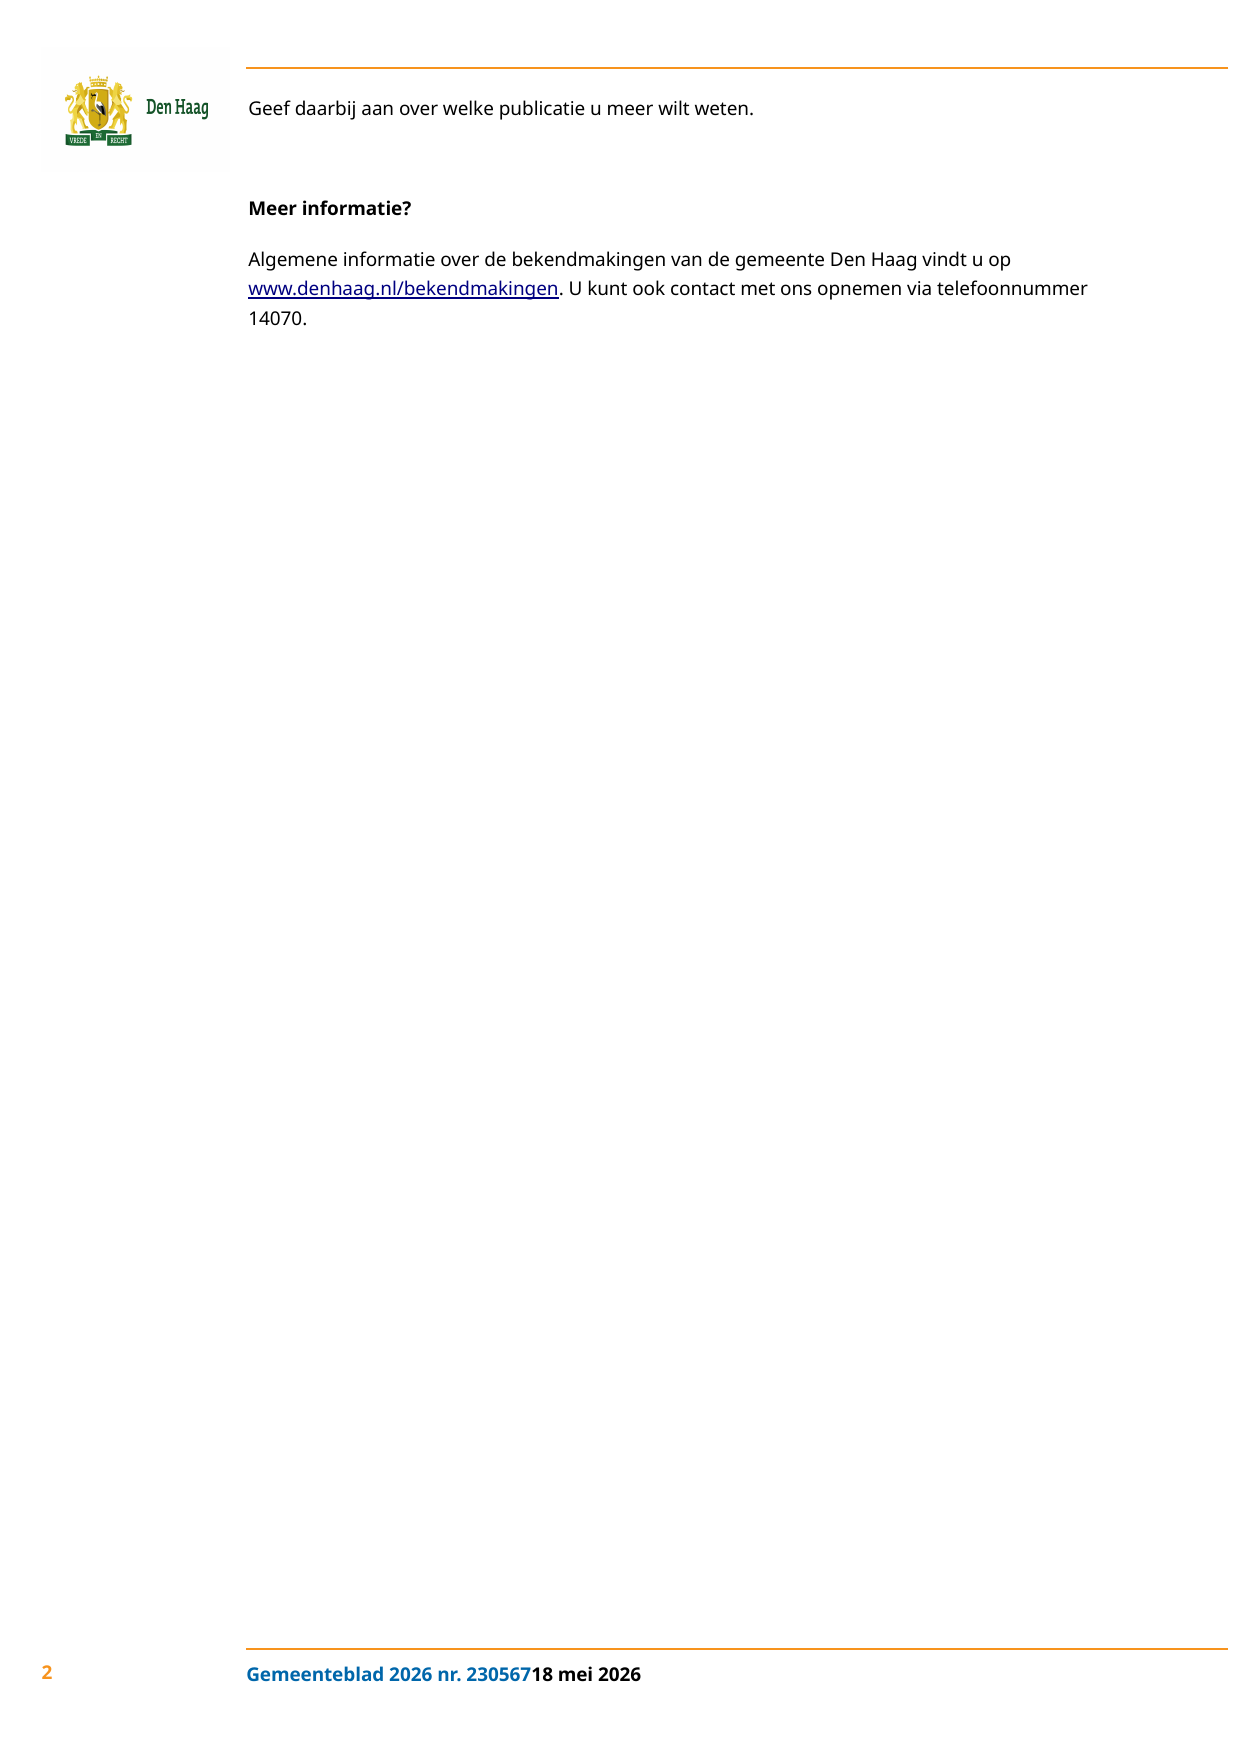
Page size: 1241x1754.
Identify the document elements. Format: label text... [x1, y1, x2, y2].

text Algemene informatie over de bekendmakingen van de gemeente Den Haag vindt u op www.denhaag.nl/bekendmakingen. U kunt ook contact met ons opnemen via telefoonnummer 14070. [248, 246, 1152, 331]
picture [41, 47, 231, 172]
text Geef daarbij aan over welke publicatie u meer wilt weten. [248, 95, 1152, 121]
text Meer informatie? [248, 196, 1152, 221]
